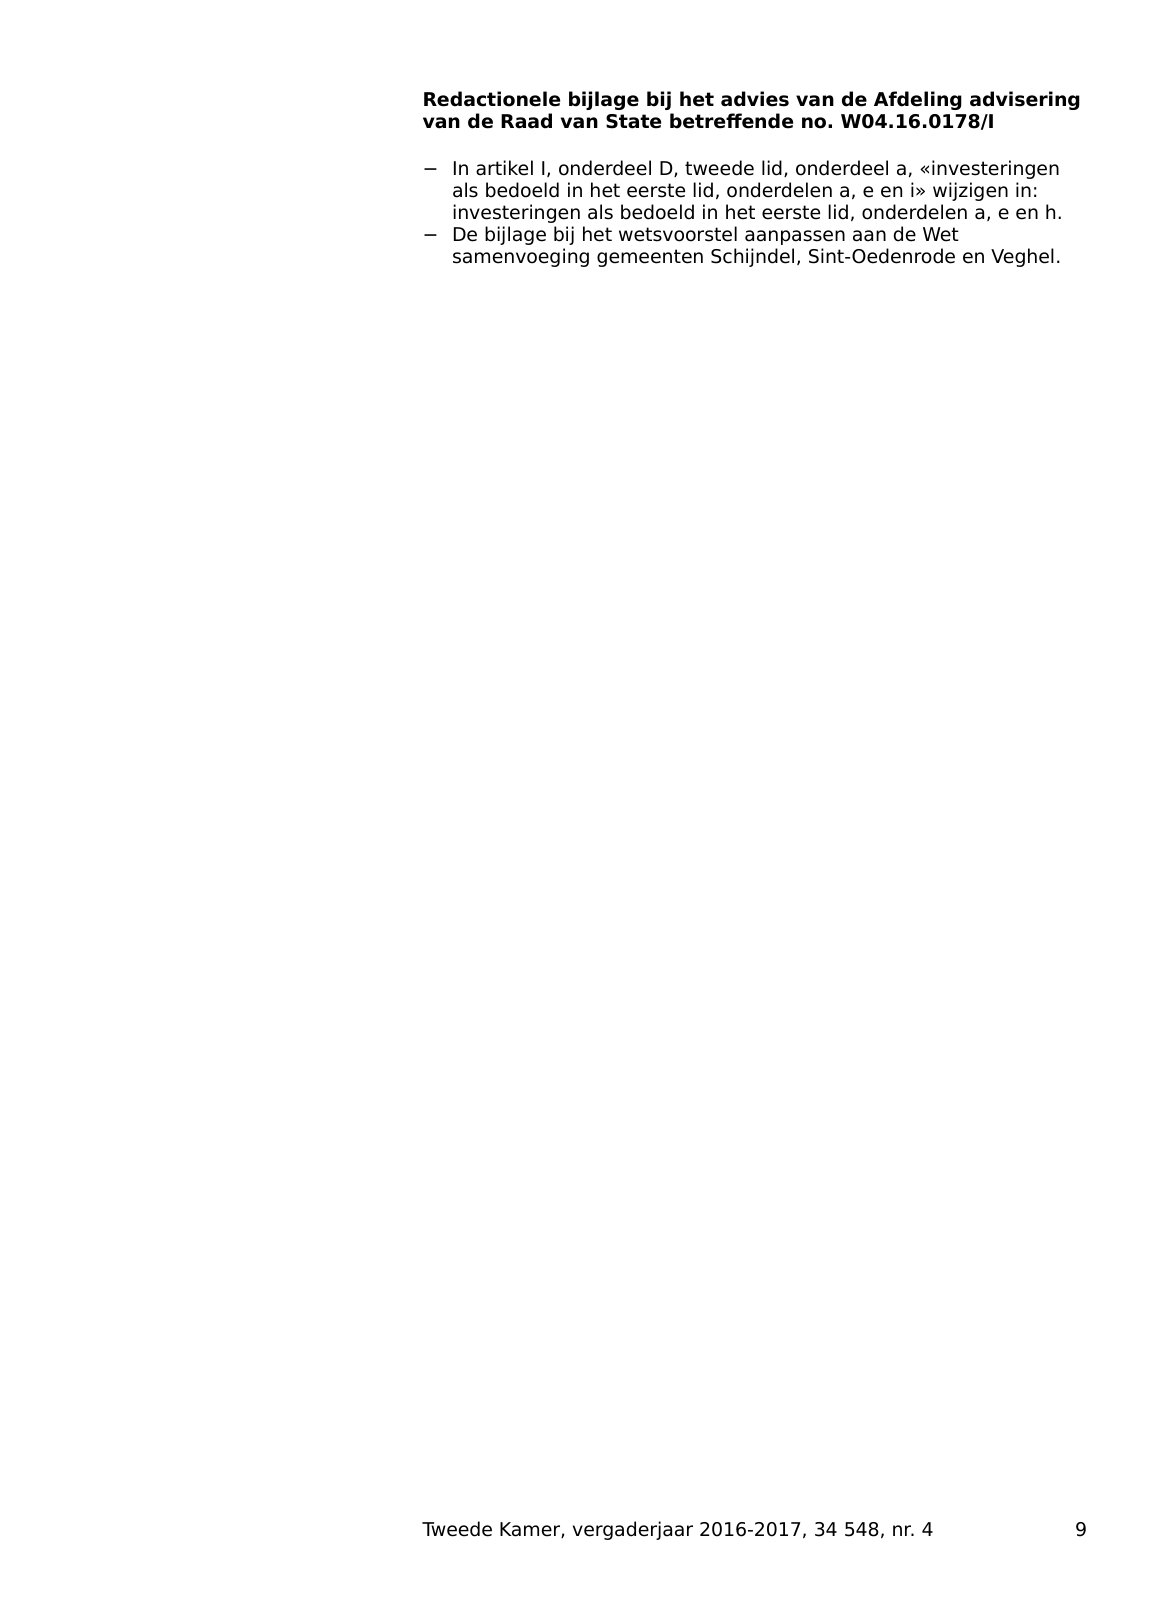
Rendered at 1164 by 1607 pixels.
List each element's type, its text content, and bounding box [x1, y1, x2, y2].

subtitle Redactionele bijlage bij het advies van de Afdeling advisering van de Raad van State betreffende no. W04.16.0178/I [77, 89, 1087, 133]
text − In artikel I, onderdeel D, tweede lid, onderdeel a, «investeringen als bedoeld in het eerste lid, onderdelen a, e en i» wijzigen in: investeringen als bedoeld in het eerste lid, onderdelen a, e en h. [422, 158, 1087, 224]
text − De bijlage bij het wetsvoorstel aanpassen aan de Wet samenvoeging gemeenten Schijndel, Sint-Oedenrode en Veghel. [422, 224, 1087, 268]
